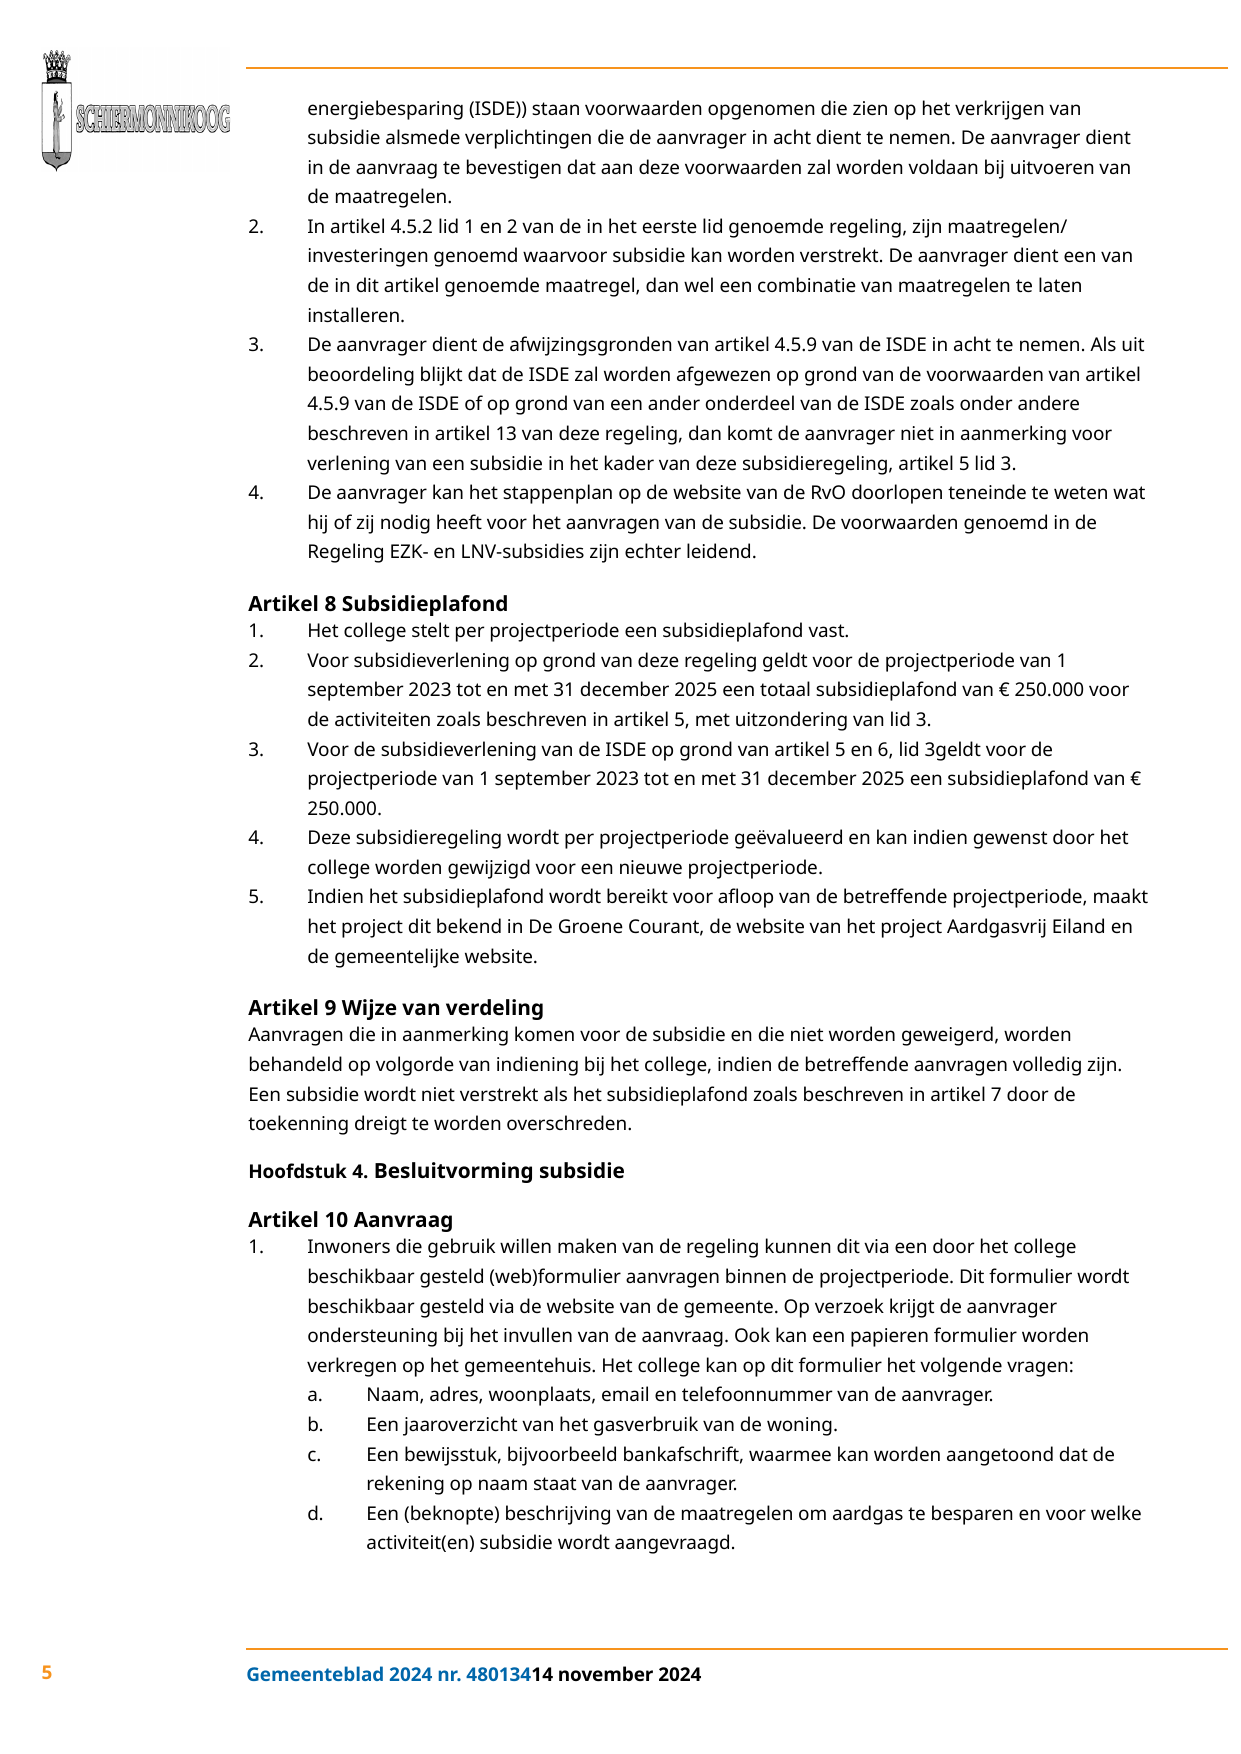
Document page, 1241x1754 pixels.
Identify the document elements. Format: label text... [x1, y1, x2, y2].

text Artikel 8 Subsidieplafond [248, 589, 1152, 617]
text Aanvragen die in aanmerking komen voor de subsidie en die niet worden geweigerd, worden behandeld op volgorde van indiening bij het college, indien de betreffende aanvragen volledig zijn. Een subsidie wordt niet verstrekt als het subsidieplafond zoals beschreven in artikel 7 door de toekenning dreigt te worden overschreden. [248, 1022, 1152, 1136]
list Naam, adres, woonplaats, email en telefoonnummer van de aanvrager. [307, 1382, 1152, 1407]
list Het college stelt per projectperiode een subsidieplafond vast. [248, 617, 1152, 643]
list Indien het subsidieplafond wordt bereikt voor afloop van de betreffende projectperiode, maakt het project dit bekend in De Groene Courant, de website van het project Aardgasvrij Eiland en de gemeentelijke website. [248, 884, 1152, 968]
text Hoofdstuk 4. Besluitvorming subsidie [248, 1156, 1152, 1184]
list Een (beknopte) beschrijving van de maatregelen om aardgas te besparen en voor welke activiteit(en) subsidie wordt aangevraagd. [307, 1500, 1152, 1555]
list energiebesparing (ISDE)) staan voorwaarden opgenomen die zien op het verkrijgen van subsidie alsmede verplichtingen die de aanvrager in acht dient te nemen. De aanvrager dient in de aanvraag te bevestigen dat aan deze voorwaarden zal worden voldaan bij uitvoeren van de maatregelen. [248, 95, 1152, 209]
list Voor de subsidieverlening van de ISDE op grond van artikel 5 en 6, lid 3geldt voor de projectperiode van 1 september 2023 tot en met 31 december 2025 een subsidieplafond van € 250.000. [248, 736, 1152, 821]
list Deze subsidieregeling wordt per projectperiode geëvalueerd en kan indien gewenst door het college worden gewijzigd voor een nieuwe projectperiode. [248, 824, 1152, 880]
list Een jaaroverzicht van het gasverbruik van de woning. [307, 1411, 1152, 1437]
list In artikel 4.5.2 lid 1 en 2 van de in het eerste lid genoemde regeling, zijn maatregelen/ investeringen genoemd waarvoor subsidie kan worden verstrekt. De aanvrager dient een van de in dit artikel genoemde maatregel, dan wel een combinatie van maatregelen te laten installeren. [248, 213, 1152, 328]
list De aanvrager kan het stappenplan op de website van de RvO doorlopen teneinde te weten wat hij of zij nodig heeft voor het aanvragen van de subsidie. De voorwaarden genoemd in de Regeling EZK- en LNV-subsidies zijn echter leidend. [248, 479, 1152, 564]
text Artikel 9 Wijze van verdeling [248, 993, 1152, 1022]
list Inwoners die gebruik willen maken van de regeling kunnen dit via een door het college beschikbaar gesteld (web)formulier aanvragen binnen de projectperiode. Dit formulier wordt beschikbaar gesteld via de website van de gemeente. Op verzoek krijgt de aanvrager ondersteuning bij het invullen van de aanvraag. Ook kan een papieren formulier worden verkregen op het gemeentehuis. Het college kan op dit formulier het volgende vragen: [248, 1234, 1152, 1378]
picture [41, 47, 231, 172]
list Voor subsidieverlening op grond van deze regeling geldt voor de projectperiode van 1 september 2023 tot en met 31 december 2025 een totaal subsidieplafond van € 250.000 voor de activiteiten zoals beschreven in artikel 5, met uitzondering van lid 3. [248, 647, 1152, 732]
text Artikel 10 Aanvraag [248, 1205, 1152, 1234]
list De aanvrager dient de afwijzingsgronden van artikel 4.5.9 van de ISDE in acht te nemen. Als uit beoordeling blijkt dat de ISDE zal worden afgewezen op grond van de voorwaarden van artikel 4.5.9 van de ISDE of op grond van een ander onderdeel van de ISDE zoals onder andere beschreven in artikel 13 van deze regeling, dan komt de aanvrager niet in aanmerking voor verlening van een subsidie in het kader van deze subsidieregeling, artikel 5 lid 3. [248, 331, 1152, 476]
list Een bewijsstuk, bijvoorbeeld bankafschrift, waarmee kan worden aangetoond dat de rekening op naam staat van de aanvrager. [307, 1441, 1152, 1496]
